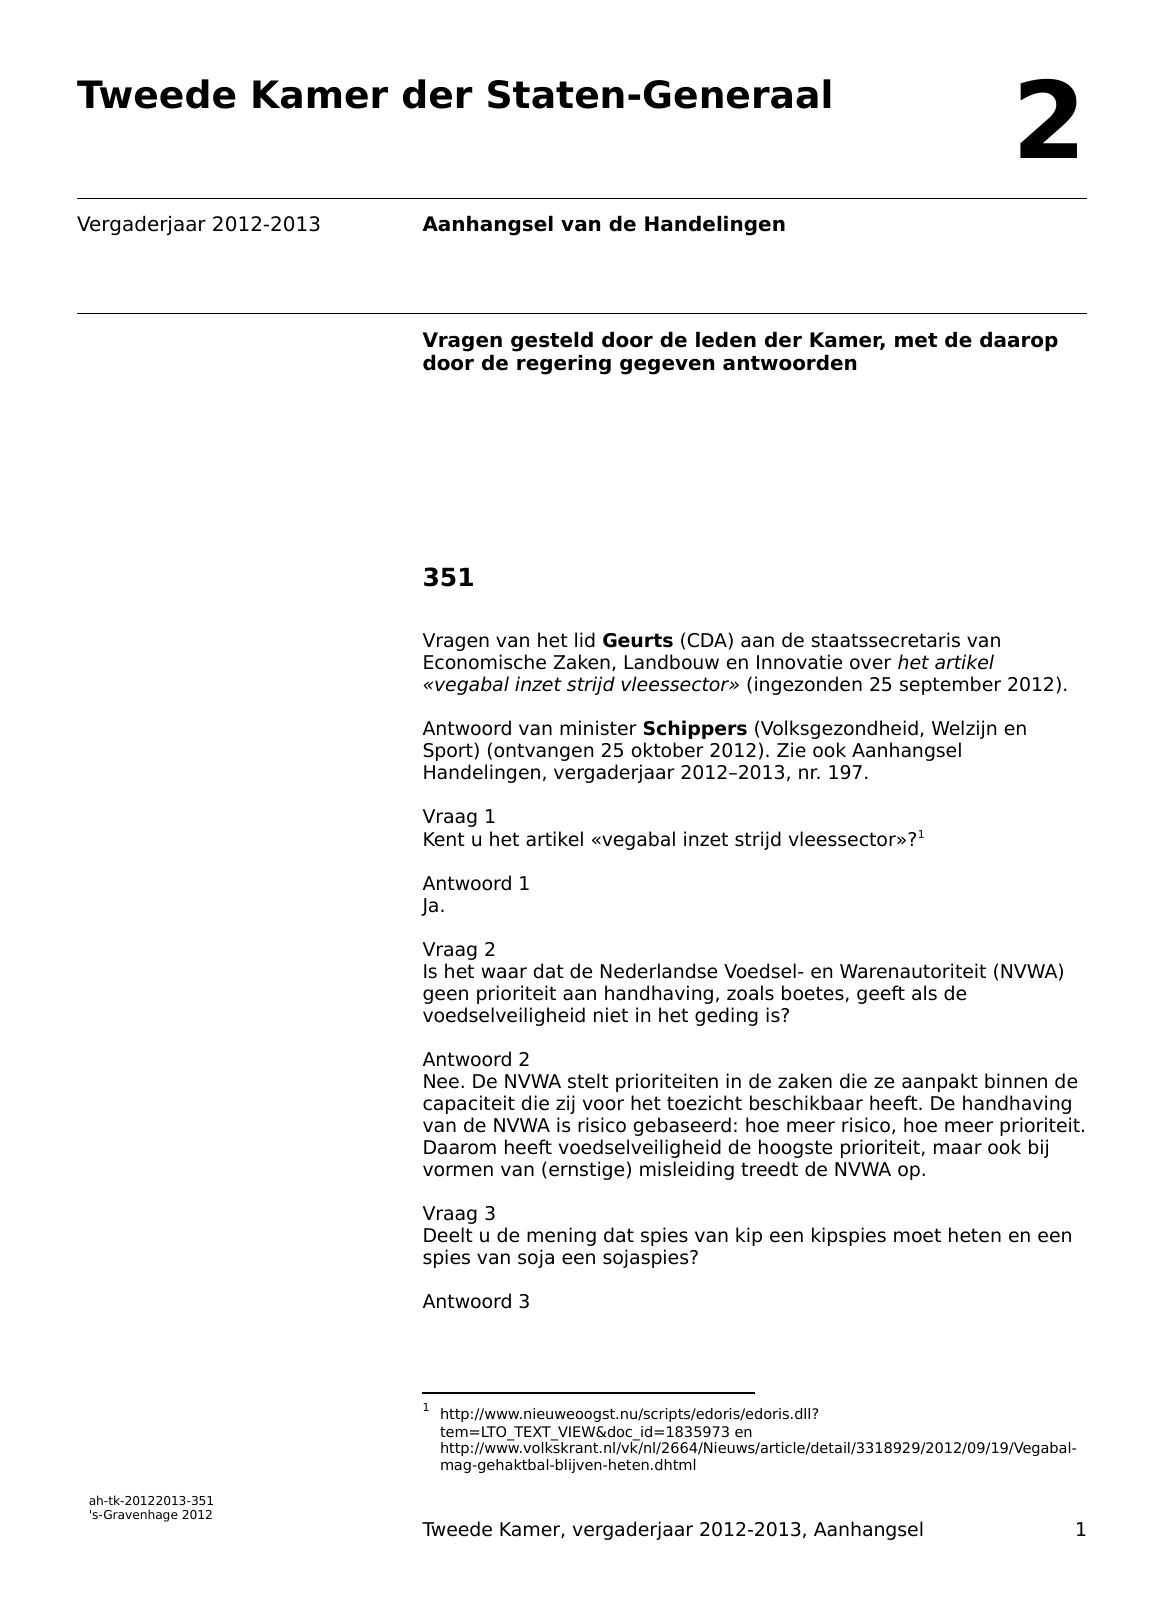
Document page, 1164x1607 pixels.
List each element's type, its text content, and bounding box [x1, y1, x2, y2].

text Vraag 3 [422, 1203, 1087, 1225]
text Vraag 2 [422, 939, 1087, 961]
table_header Tweede Kamer der Staten-Generaal [77, 59, 886, 198]
text Antwoord 2 [422, 1049, 1087, 1071]
text Ja. [422, 894, 1087, 917]
text Antwoord 1 [422, 873, 1087, 894]
text Vraag 1 [422, 806, 1087, 828]
text ah-tk-20122013-351 [88, 1494, 323, 1508]
text Kent u het artikel «vegabal inzet strijd vleessector»? [422, 828, 1087, 850]
text 's-Gravenhage 2012 [88, 1508, 323, 1522]
table_cell Aanhangsel van de Handelingen [422, 199, 1087, 313]
text Antwoord van minister Schippers (Volksgezondheid, Welzijn en Sport) (ontvangen 25 oktober 2012). Zie ook Aanhangsel Handelingen, vergaderjaar 2012–2013, nr. 197. [422, 718, 1087, 784]
text http://www.nieuweoogst.nu/scripts/edoris/edoris.dll?tem=LTO_TEXT_VIEW&doc_id=1835973 en http://www.volkskrant.nl/vk/nl/2664/Nieuws/article/detail/3318929/2012/09/19/Vegabal-mag-gehaktbal-blijven-heten.dhtml [422, 1402, 1087, 1474]
text 351 [422, 563, 1087, 592]
table_cell [77, 314, 422, 375]
text Deelt u de mening dat spies van kip een kipspies moet heten en een spies van soja een sojaspies? [422, 1225, 1087, 1269]
text Antwoord 3 [422, 1291, 1087, 1313]
table_cell Vragen gesteld door de leden der Kamer, met de daarop door de regering gegeven antwoorden [422, 314, 1087, 375]
text Is het waar dat de Nederlandse Voedsel- en Warenautoriteit (NVWA) geen prioriteit aan handhaving, zoals boetes, geeft als de voedselveiligheid niet in het geding is? [422, 961, 1087, 1027]
text Vragen van het lid Geurts (CDA) aan de staatssecretaris van Economische Zaken, Landbouw en Innovatie over het artikel «vegabal inzet strijd vleessector» (ingezonden 25 september 2012). [422, 630, 1087, 696]
table_header 2 [886, 59, 1087, 198]
text Nee. De NVWA stelt prioriteiten in de zaken die ze aanpakt binnen de capaciteit die zij voor het toezicht beschikbaar heeft. De handhaving van de NVWA is risico gebaseerd: hoe meer risico, hoe meer prioriteit. Daarom heeft voedselveiligheid de hoogste prioriteit, maar ook bij vormen van (ernstige) misleiding treedt de NVWA op. [422, 1071, 1087, 1181]
table_cell Vergaderjaar 2012-2013 [77, 199, 422, 313]
